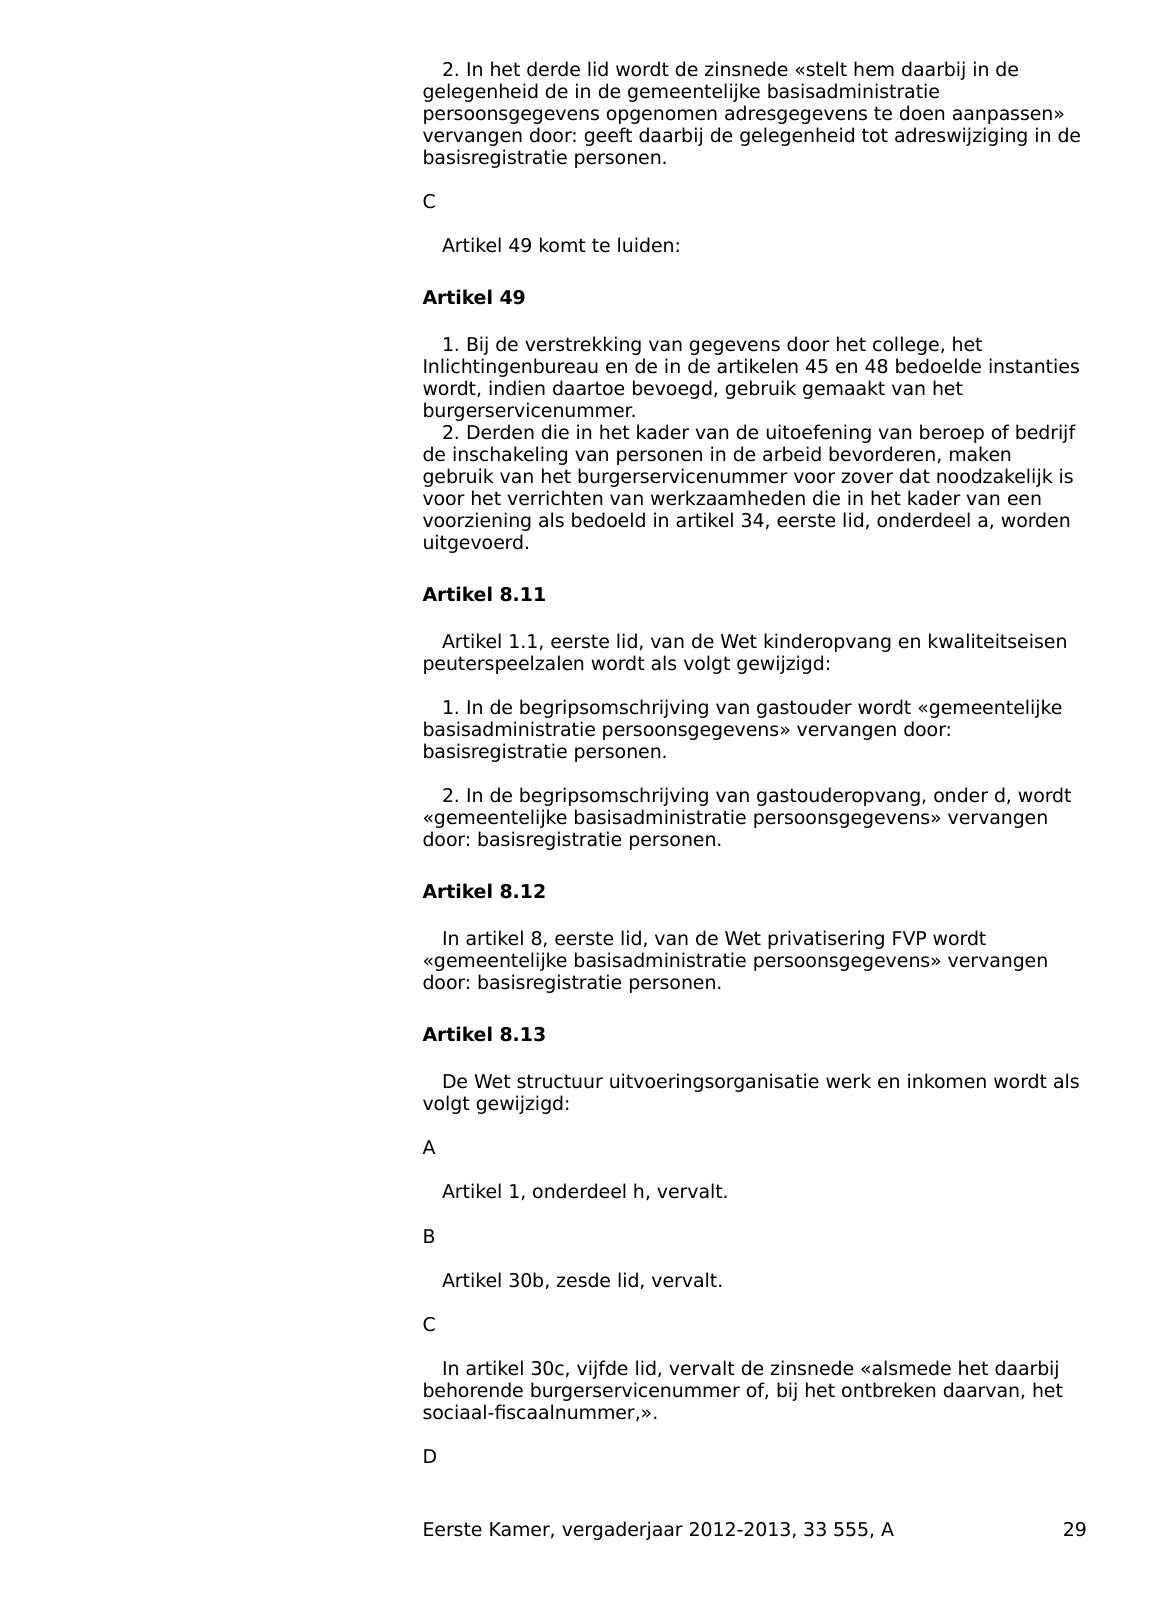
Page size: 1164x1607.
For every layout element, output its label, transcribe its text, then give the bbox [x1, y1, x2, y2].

subtitle Artikel 49 [422, 287, 1087, 309]
text 2. Derden die in het kader van de uitoefening van beroep of bedrijf de inschakeling van personen in de arbeid bevorderen, maken gebruik van het burgerservicenummer voor zover dat noodzakelijk is voor het verrichten van werkzaamheden die in het kader van een voorziening als bedoeld in artikel 34, eerste lid, onderdeel a, worden uitgevoerd. [422, 422, 1087, 554]
text B [422, 1226, 1087, 1248]
text C [422, 1314, 1087, 1336]
text De Wet structuur uitvoeringsorganisatie werk en inkomen wordt als volgt gewijzigd: [422, 1071, 1087, 1115]
text 1. In de begripsomschrijving van gastouder wordt «gemeentelijke basisadministratie persoonsgegevens» vervangen door: basisregistratie personen. [422, 697, 1087, 763]
subtitle Artikel 8.12 [422, 881, 1087, 903]
text In artikel 30c, vijfde lid, vervalt de zinsnede «alsmede het daarbij behorende burgerservicenummer of, bij het ontbreken daarvan, het sociaal-fiscaalnummer,». [422, 1358, 1087, 1424]
text Artikel 30b, zesde lid, vervalt. [422, 1270, 1087, 1292]
text In artikel 8, eerste lid, van de Wet privatisering FVP wordt «gemeentelijke basisadministratie persoonsgegevens» vervangen door: basisregistratie personen. [422, 928, 1087, 994]
text 1. Bij de verstrekking van gegevens door het college, het Inlichtingenbureau en de in de artikelen 45 en 48 bedoelde instanties wordt, indien daartoe bevoegd, gebruik gemaakt van het burgerservicenummer. [422, 334, 1087, 422]
text Artikel 1.1, eerste lid, van de Wet kinderopvang en kwaliteitseisen peuterspeelzalen wordt als volgt gewijzigd: [422, 631, 1087, 675]
text Artikel 49 komt te luiden: [422, 235, 1087, 257]
text A [422, 1137, 1087, 1159]
text 2. In het derde lid wordt de zinsnede «stelt hem daarbij in de gelegenheid de in de gemeentelijke basisadministratie persoonsgegevens opgenomen adresgegevens te doen aanpassen» vervangen door: geeft daarbij de gelegenheid tot adreswijziging in de basisregistratie personen. [422, 59, 1087, 169]
text Artikel 1, onderdeel h, vervalt. [422, 1181, 1087, 1203]
subtitle Artikel 8.13 [422, 1024, 1087, 1046]
text C [422, 191, 1087, 213]
text 2. In de begripsomschrijving van gastouderopvang, onder d, wordt «gemeentelijke basisadministratie persoonsgegevens» vervangen door: basisregistratie personen. [422, 785, 1087, 851]
subtitle Artikel 8.11 [422, 584, 1087, 606]
text D [422, 1446, 1087, 1468]
